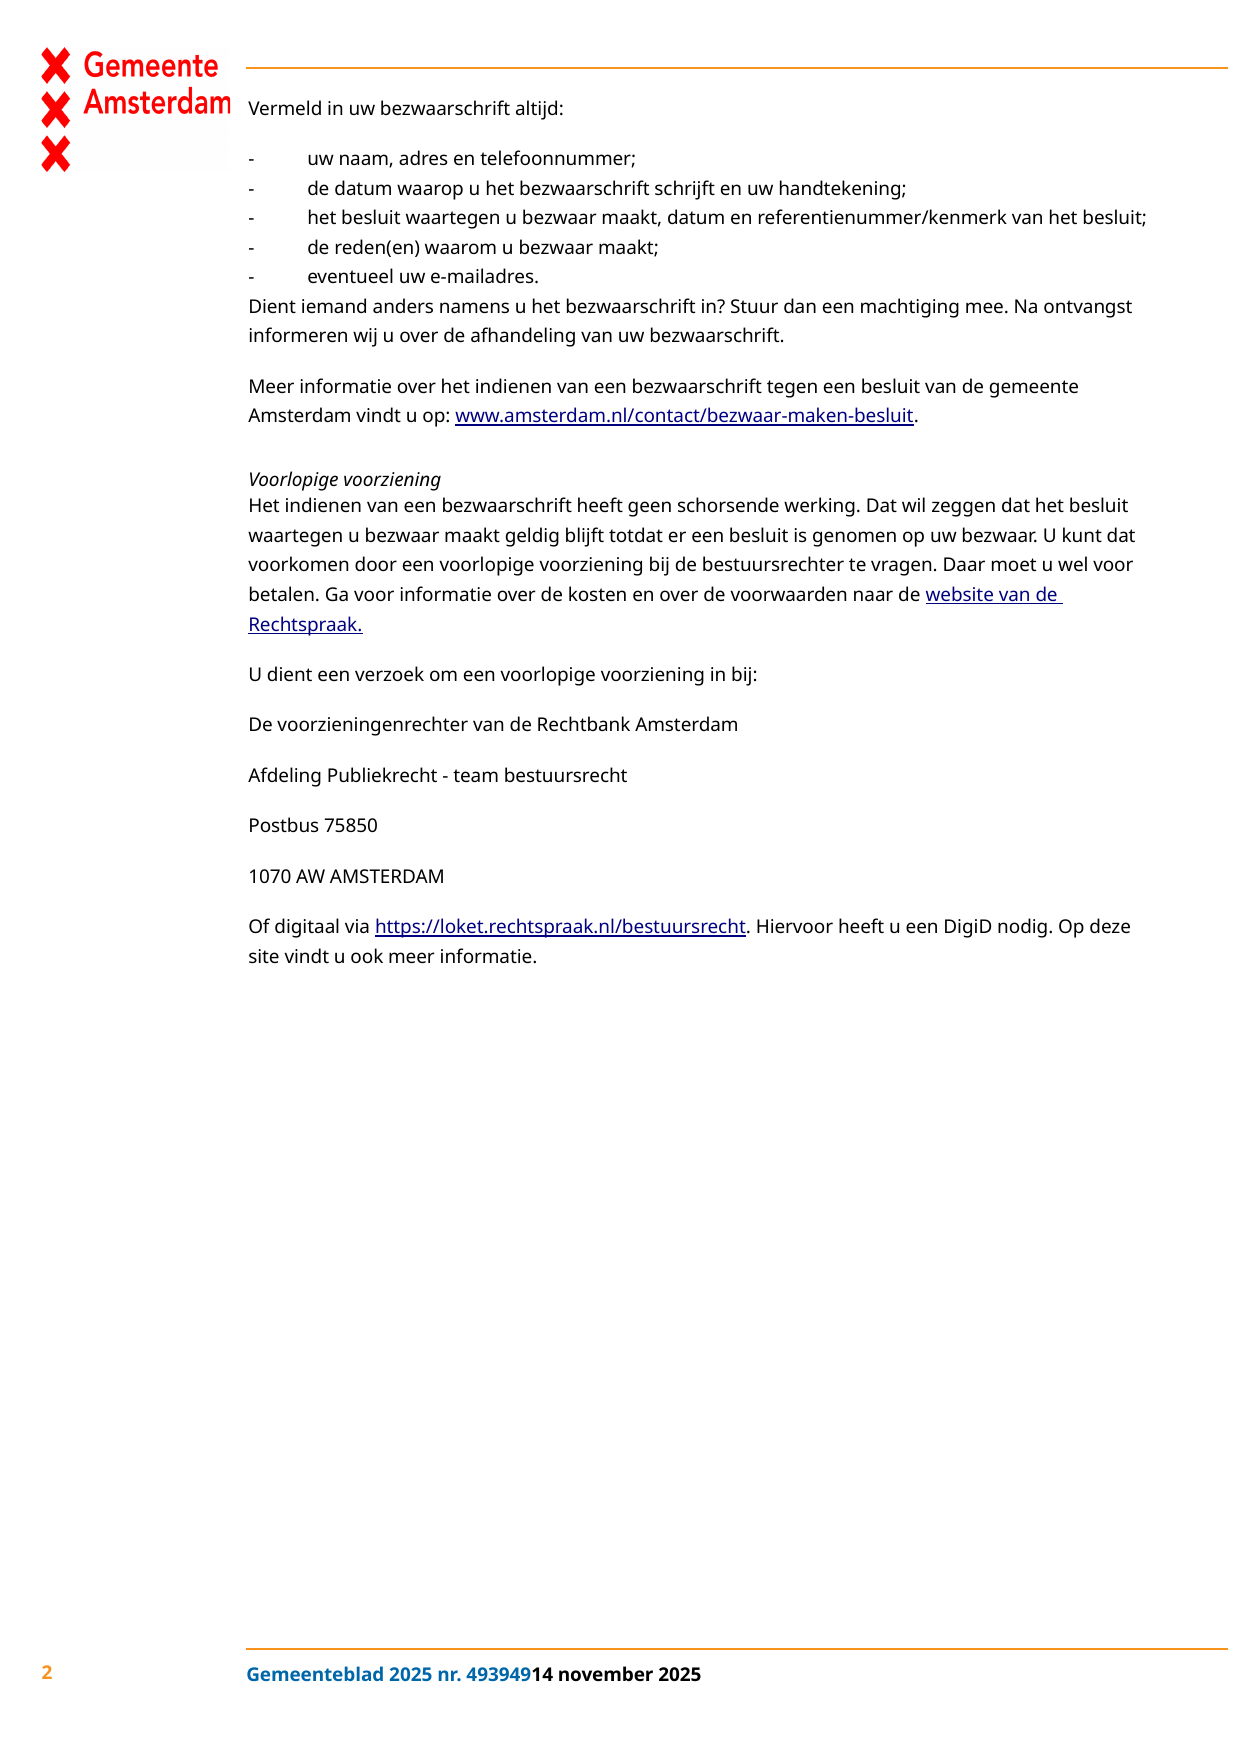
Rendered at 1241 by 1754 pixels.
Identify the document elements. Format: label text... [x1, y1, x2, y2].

picture [41, 47, 231, 172]
list het besluit waartegen u bezwaar maakt, datum en referentienummer/kenmerk van het besluit; [248, 204, 1152, 230]
text Afdeling Publiekrecht - team bestuursrecht [248, 762, 1152, 788]
text Postbus 75850 [248, 812, 1152, 838]
list de datum waarop u het bezwaarschrift schrijft en uw handtekening; [248, 175, 1152, 201]
list eventueel uw e-mailadres. [248, 263, 1152, 289]
text U dient een verzoek om een voorlopige voorziening in bij: [248, 661, 1152, 687]
text Meer informatie over het indienen van een bezwaarschrift tegen een besluit van de gemeente Amsterdam vindt u op: www.amsterdam.nl/contact/bezwaar-maken-besluit. [248, 373, 1152, 428]
text 1070 AW AMSTERDAM [248, 863, 1152, 888]
text Voorlopige voorziening [248, 467, 1152, 492]
list de reden(en) waarom u bezwaar maakt; [248, 234, 1152, 260]
text Dient iemand anders namens u het bezwaarschrift in? Stuur dan een machtiging mee. Na ontvangst informeren wij u over de afhandeling van uw bezwaarschrift. [248, 293, 1152, 348]
text Vermeld in uw bezwaarschrift altijd: [248, 95, 1152, 121]
text De voorzieningenrechter van de Rechtbank Amsterdam [248, 712, 1152, 737]
text Het indienen van een bezwaarschrift heeft geen schorsende werking. Dat wil zeggen dat het besluit waartegen u bezwaar maakt geldig blijft totdat er een besluit is genomen op uw bezwaar. U kunt dat voorkomen door een voorlopige voorziening bij de bestuursrechter te vragen. Daar moet u wel voor betalen. Ga voor informatie over de kosten en over de voorwaarden naar de website van de Rechtspraak. [248, 492, 1152, 636]
list uw naam, adres en telefoonnummer; [248, 145, 1152, 171]
text Of digitaal via https://loket.rechtspraak.nl/bestuursrecht. Hiervoor heeft u een DigiD nodig. Op deze site vindt u ook meer informatie. [248, 913, 1152, 968]
